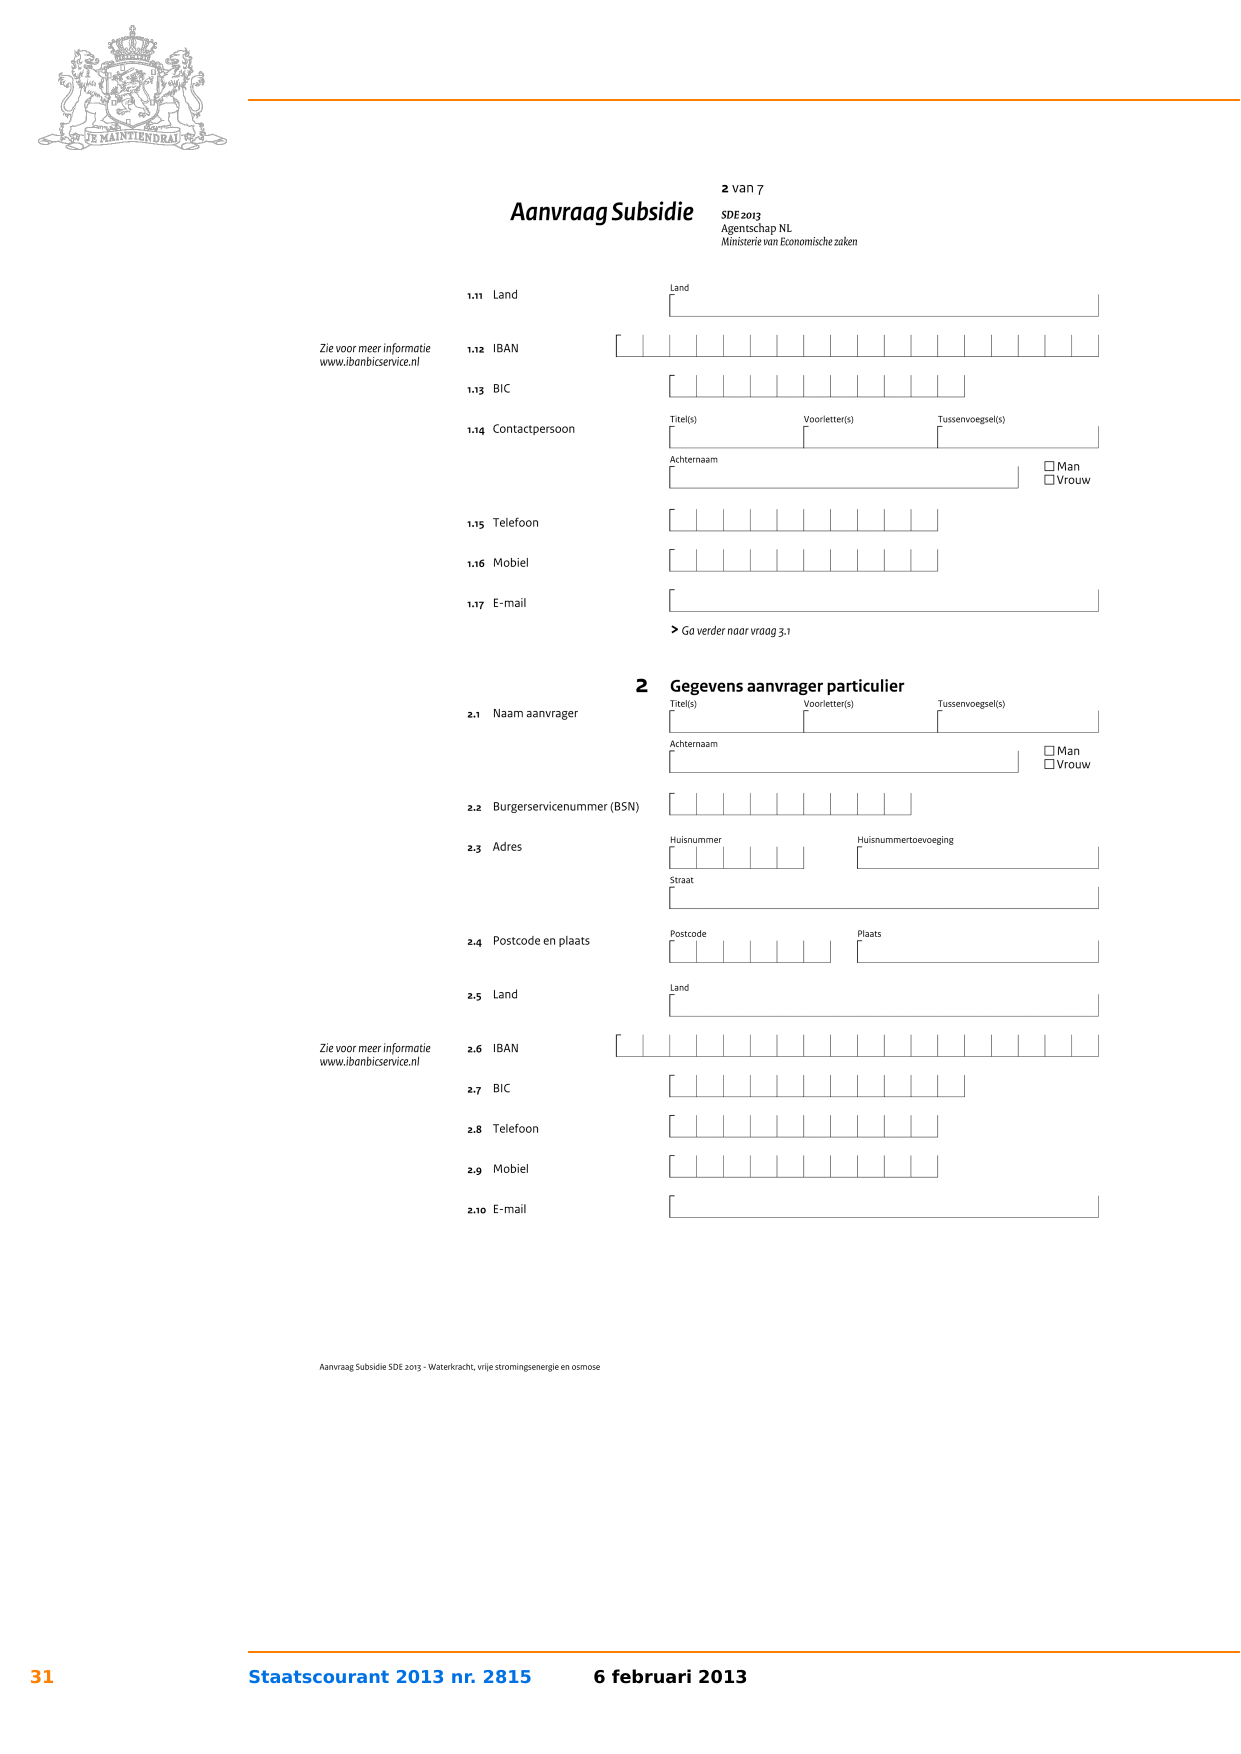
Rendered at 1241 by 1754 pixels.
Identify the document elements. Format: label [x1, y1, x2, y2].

picture [38, 25, 227, 150]
picture [248, 151, 1134, 1404]
